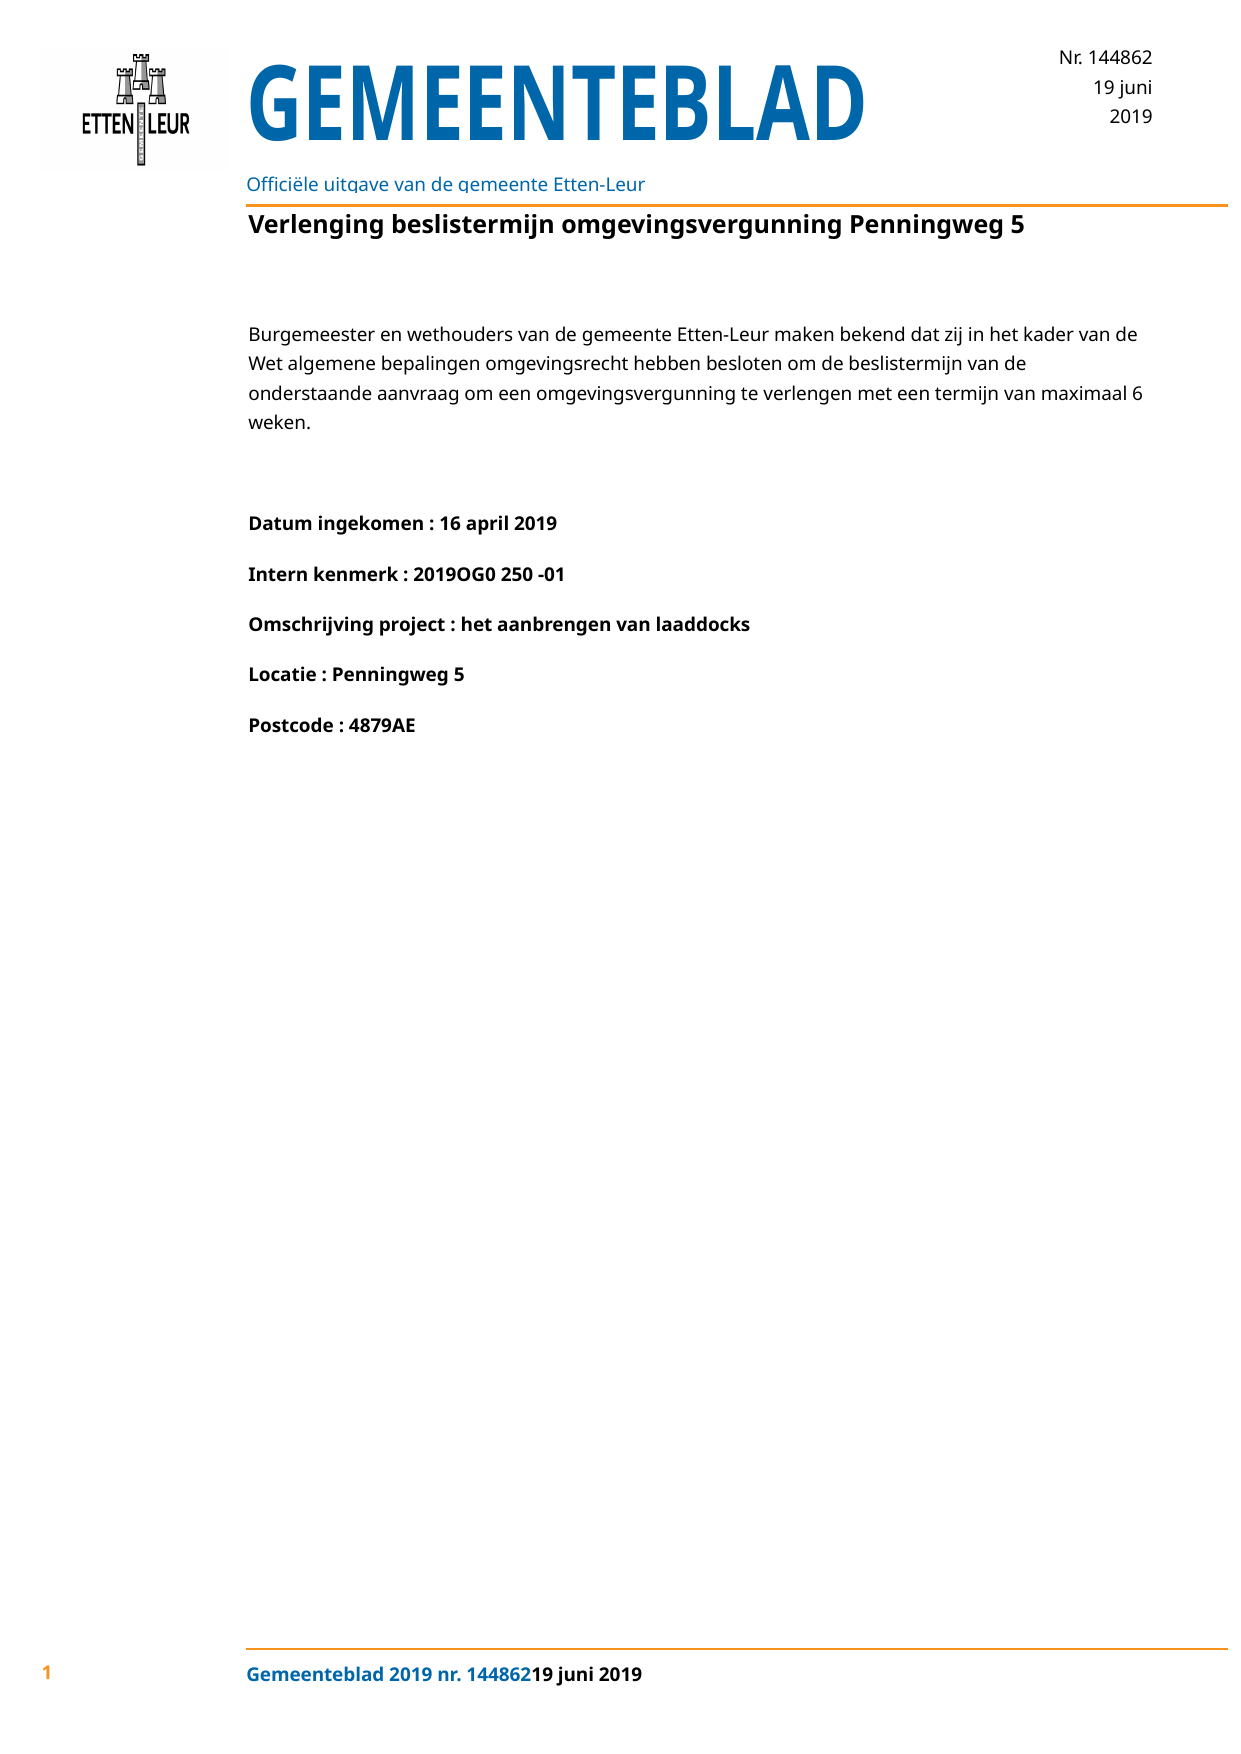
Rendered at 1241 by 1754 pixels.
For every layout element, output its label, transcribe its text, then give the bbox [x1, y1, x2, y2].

text Burgemeester en wethouders van de gemeente Etten-Leur maken bekend dat zij in het kader van de Wet algemene bepalingen omgevingsrecht hebben besloten om de beslistermijn van de onderstaande aanvraag om een omgevingsvergunning te verlengen met een termijn van maximaal 6 weken. [248, 321, 1152, 435]
text Verlenging beslistermijn omgevingsvergunning Penningweg 5 [248, 207, 1152, 241]
text Postcode : 4879AE [248, 712, 1152, 738]
text Omschrijving project : het aanbrengen van laaddocks [248, 611, 1152, 637]
text Datum ingekomen : 16 april 2019 [248, 510, 1152, 536]
picture [41, 47, 231, 172]
text Intern kenmerk : 2019OG0 250 -01 [248, 561, 1152, 586]
text Locatie : Penningweg 5 [248, 662, 1152, 687]
